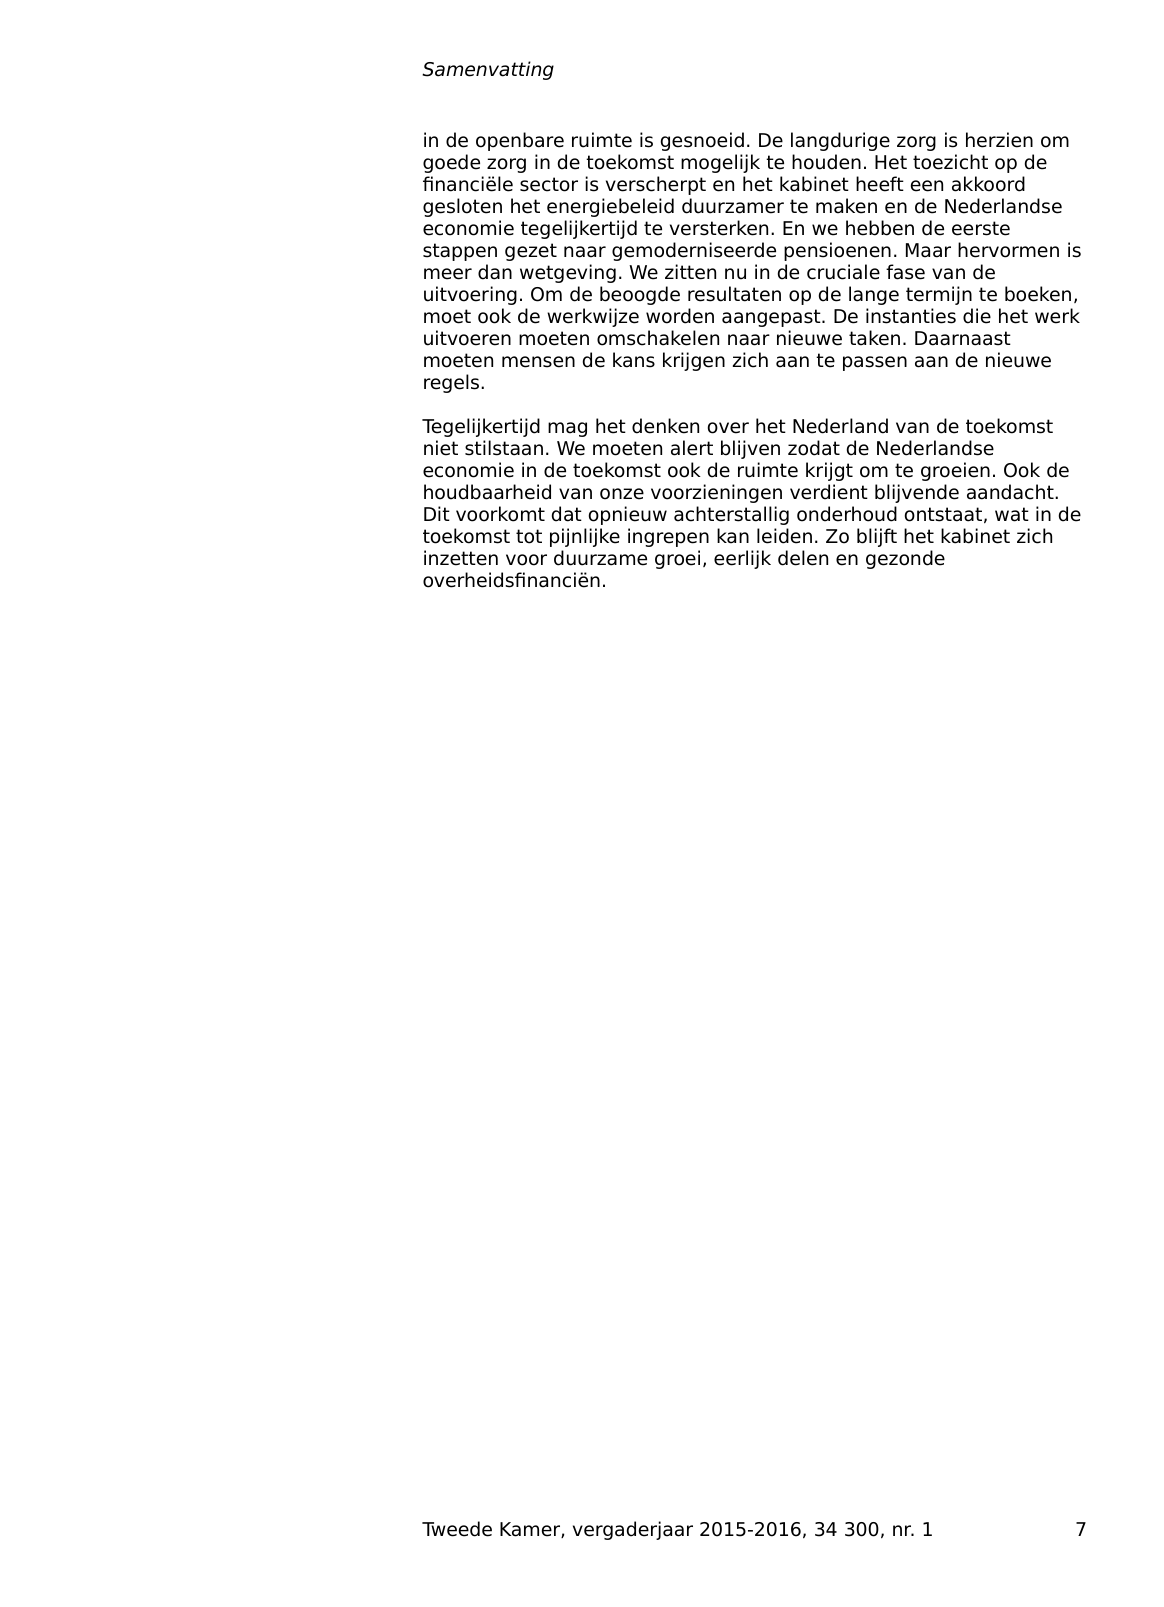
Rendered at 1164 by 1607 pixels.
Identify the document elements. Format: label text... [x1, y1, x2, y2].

text in de openbare ruimte is gesnoeid. De langdurige zorg is herzien om goede zorg in de toekomst mogelijk te houden. Het toezicht op de financiële sector is verscherpt en het kabinet heeft een akkoord gesloten het energiebeleid duurzamer te maken en de Nederlandse economie tegelijkertijd te versterken. En we hebben de eerste stappen gezet naar gemoderniseerde pensioenen. Maar hervormen is meer dan wetgeving. We zitten nu in de cruciale fase van de uitvoering. Om de beoogde resultaten op de lange termijn te boeken, moet ook de werkwijze worden aangepast. De instanties die het werk uitvoeren moeten omschakelen naar nieuwe taken. Daarnaast moeten mensen de kans krijgen zich aan te passen aan de nieuwe regels. [422, 130, 1087, 394]
text Tegelijkertijd mag het denken over het Nederland van de toekomst niet stilstaan. We moeten alert blijven zodat de Nederlandse economie in de toekomst ook de ruimte krijgt om te groeien. Ook de houdbaarheid van onze voorzieningen verdient blijvende aandacht. Dit voorkomt dat opnieuw achterstallig onderhoud ontstaat, wat in de toekomst tot pijnlijke ingrepen kan leiden. Zo blijft het kabinet zich inzetten voor duurzame groei, eerlijk delen en gezonde overheidsfinanciën. [422, 416, 1087, 592]
